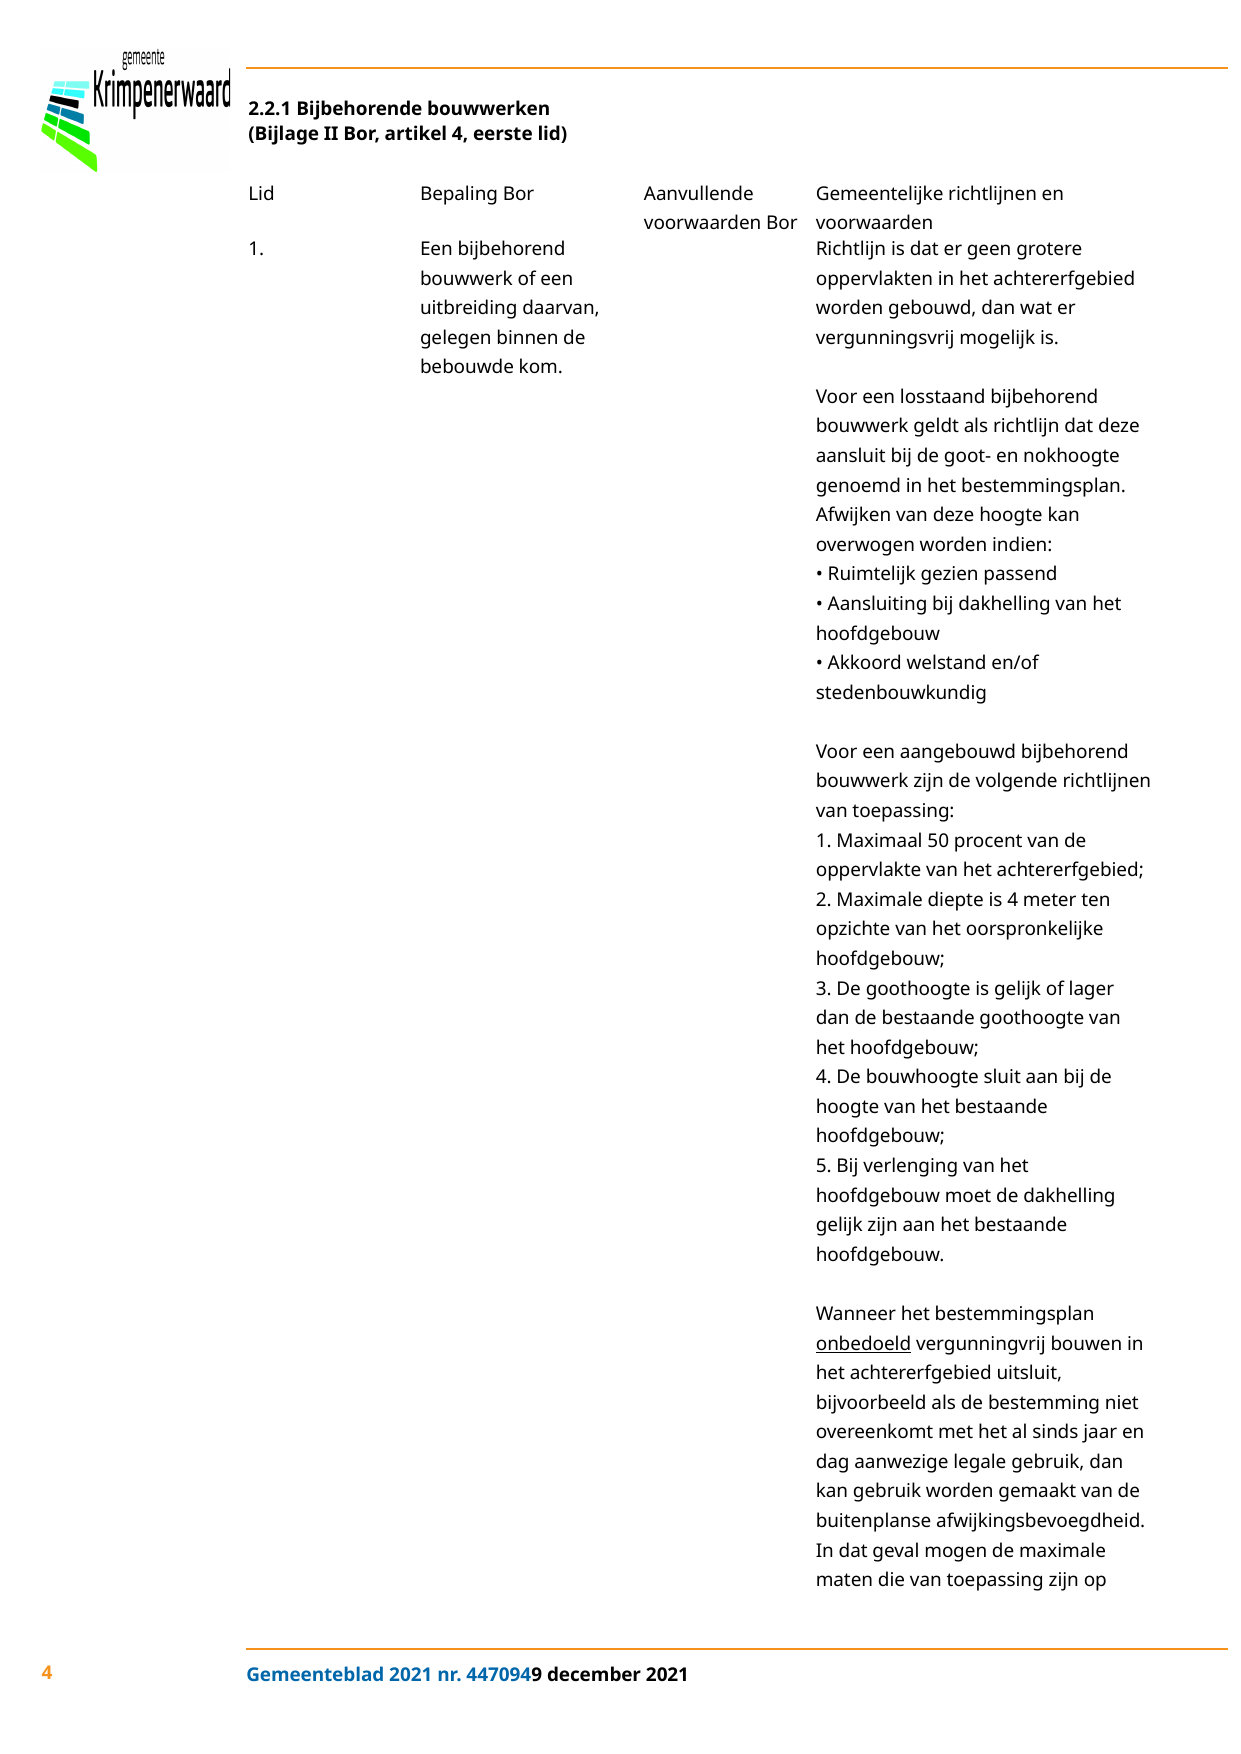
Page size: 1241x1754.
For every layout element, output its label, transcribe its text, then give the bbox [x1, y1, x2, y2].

table_header Bepaling Bor [420, 180, 644, 235]
table_header Lid [248, 180, 420, 235]
text 2.2.1 Bijbehorende bouwwerken [248, 95, 1152, 121]
table_cell Een bijbehorend bouwwerk of een uitbreiding daarvan, gelegen binnen de bebouwde kom. [420, 235, 644, 1592]
table_cell [644, 235, 816, 1592]
table_header Aanvullende voorwaarden Bor [644, 180, 816, 235]
table_cell Richtlijn is dat er geen grotere oppervlakten in het achtererfgebied worden gebouwd, dan wat er vergunningsvrij mogelijk is. Voor een losstaand bijbehorend bouwwerk geldt als richtlijn dat deze aansluit bij de goot- en nokhoogte genoemd in het bestemmingsplan. Afwijken van deze hoogte kan overwogen worden indien: • Ruimtelijk gezien passend • Aansluiting bij dakhelling van het hoofdgebouw • Akkoord welstand en/of stedenbouwkundig Voor een aangebouwd bijbehorend bouwwerk zijn de volgende richtlijnen van toepassing: 1. Maximaal 50 procent van de oppervlakte van het achtererfgebied; 2. Maximale diepte is 4 meter ten opzichte van het oorspronkelijke hoofdgebouw; 3. De goothoogte is gelijk of lager dan de bestaande goothoogte van het hoofdgebouw; 4. De bouwhoogte sluit aan bij de hoogte van het bestaande hoofdgebouw; 5. Bij verlenging van het hoofdgebouw moet de dakhelling gelijk zijn aan het bestaande hoofdgebouw. Wanneer het bestemmingsplan onbedoeld vergunningvrij bouwen in het achtererfgebied uitsluit, bijvoorbeeld als de bestemming niet overeenkomt met het al sinds jaar en dag aanwezige legale gebruik, dan kan gebruik worden gemaakt van de buitenplanse afwijkingsbevoegdheid. In dat geval mogen de maximale maten die van toepassing zijn op [816, 235, 1152, 1592]
picture [41, 47, 231, 172]
text (Bijlage II Bor, artikel 4, eerste lid) [248, 121, 1152, 146]
table_header Gemeentelijke richtlijnen en voorwaarden [816, 180, 1152, 235]
table_cell 1. [248, 235, 420, 1592]
